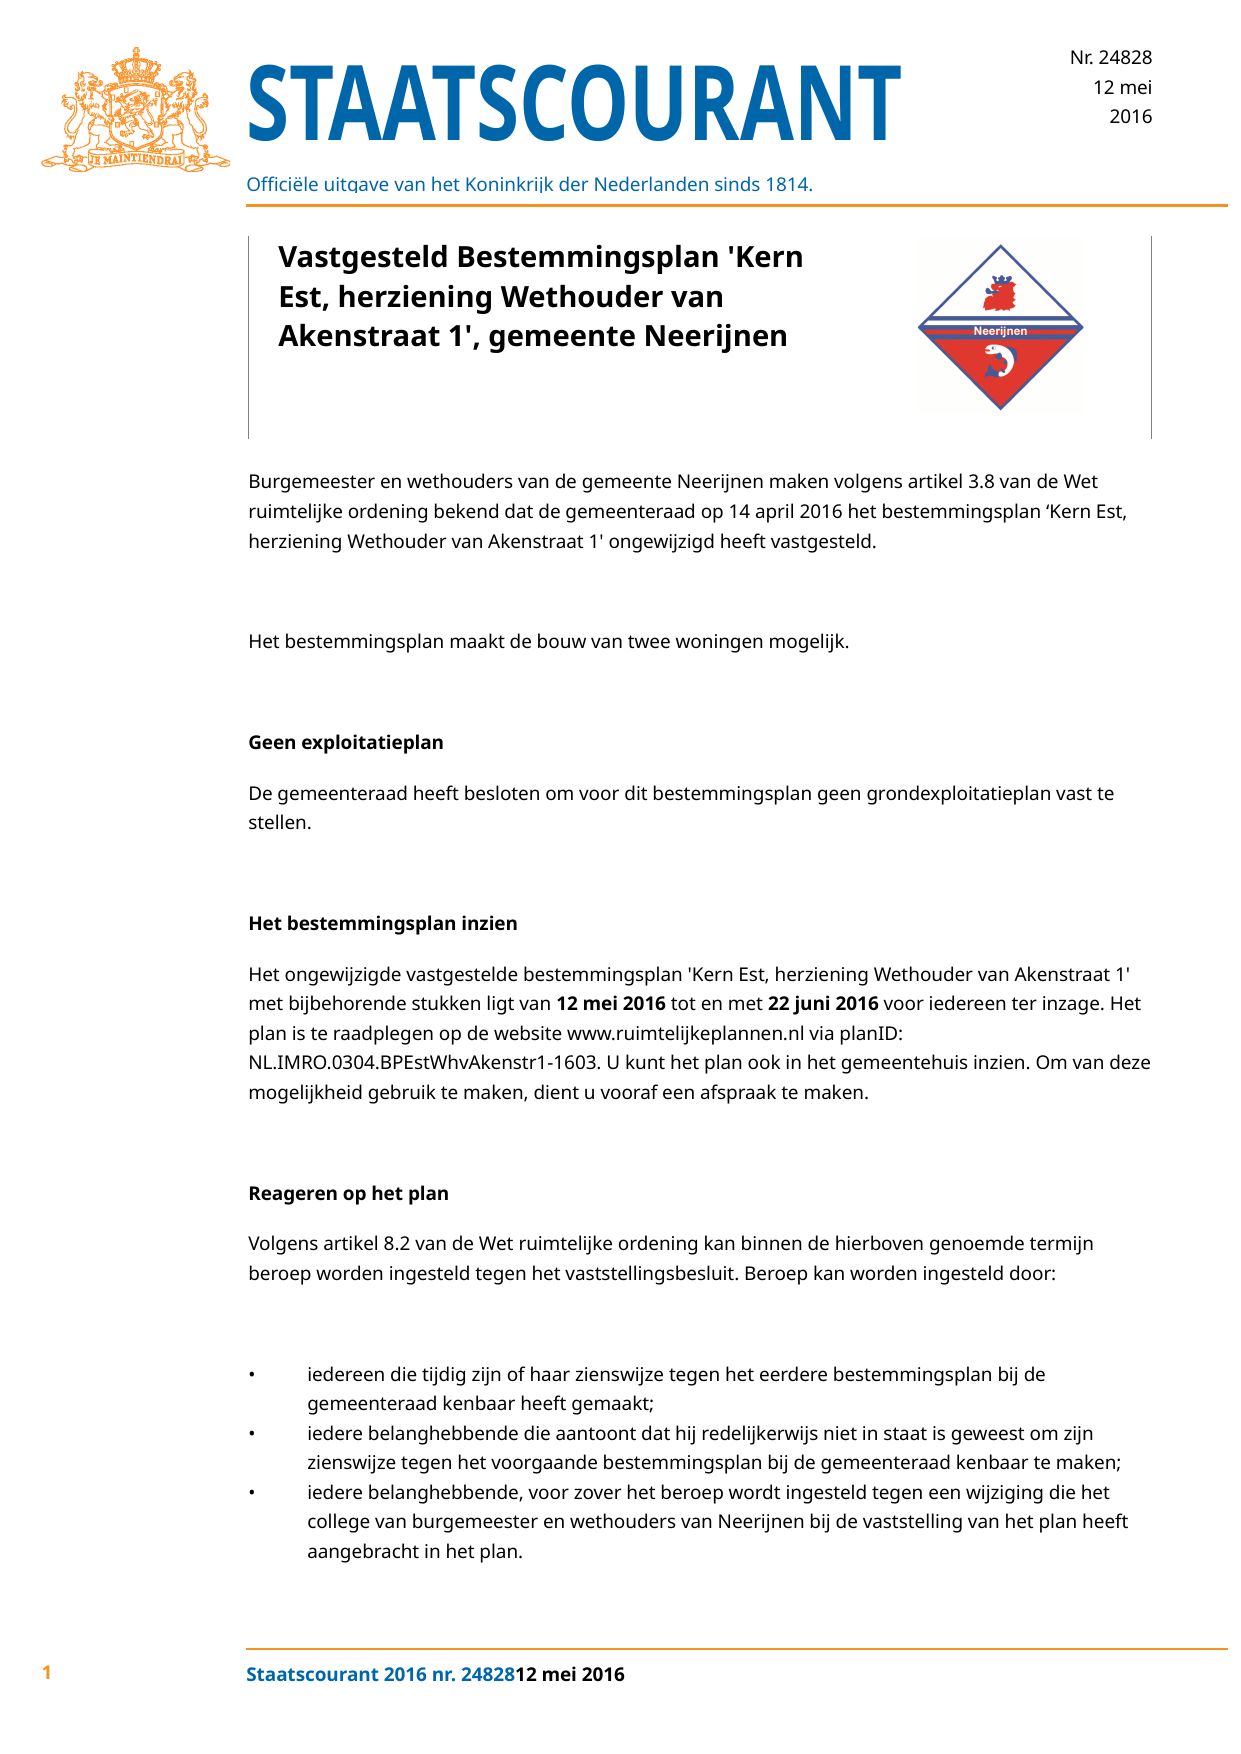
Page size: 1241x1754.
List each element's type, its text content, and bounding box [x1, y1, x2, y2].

text Geen exploitatieplan [248, 729, 1152, 755]
text Het bestemmingsplan inzien [248, 910, 1152, 936]
table_header [850, 236, 917, 413]
text Het bestemmingsplan maakt de bouw van twee woningen mogelijk. [248, 629, 1152, 654]
list iedere belanghebbende die aantoont dat hij redelijkerwijs niet in staat is geweest om zijn zienswijze tegen het voorgaande bestemmingsplan bij de gemeenteraad kenbaar te maken; [248, 1420, 1152, 1475]
table_header [1084, 236, 1151, 413]
list iedere belanghebbende, voor zover het beroep wordt ingesteld tegen een wijziging die het college van burgemeester en wethouders van Neerijnen bij de vaststelling van het plan heeft aangebracht in het plan. [248, 1479, 1152, 1564]
table_header Vastgesteld Bestemmingsplan 'Kern Est, herziening Wethouder van Akenstraat 1', gemeente Neerijnen [249, 236, 850, 439]
list iedereen die tijdig zijn of haar zienswijze tegen het eerdere bestemmingsplan bij de gemeenteraad kenbaar heeft gemaakt; [248, 1361, 1152, 1416]
picture [917, 236, 1084, 414]
text Het ongewijzigde vastgestelde bestemmingsplan 'Kern Est, herziening Wethouder van Akenstraat 1' met bijbehorende stukken ligt van 12 mei 2016 tot en met 22 juni 2016 voor iedereen ter inzage. Het plan is te raadplegen op de website www.ruimtelijkeplannen.nl via planID: NL.IMRO.0304.BPEstWhvAkenstr1-1603. U kunt het plan ook in het gemeentehuis inzien. Om van deze mogelijkheid gebruik te maken, dient u vooraf een afspraak te maken. [248, 961, 1152, 1105]
picture [41, 47, 231, 172]
table_header [850, 414, 1151, 439]
text Volgens artikel 8.2 van de Wet ruimtelijke ordening kan binnen de hierboven genoemde termijn beroep worden ingesteld tegen het vaststellingsbesluit. Beroep kan worden ingesteld door: [248, 1230, 1152, 1286]
text Burgemeester en wethouders van de gemeente Neerijnen maken volgens artikel 3.8 van de Wet ruimtelijke ordening bekend dat de gemeenteraad op 14 april 2016 het bestemmingsplan ‘Kern Est, herziening Wethouder van Akenstraat 1' ongewijzigd heeft vastgesteld. [248, 469, 1152, 553]
text De gemeenteraad heeft besloten om voor dit bestemmingsplan geen grondexploitatieplan vast te stellen. [248, 780, 1152, 835]
text Reageren op het plan [248, 1180, 1152, 1206]
